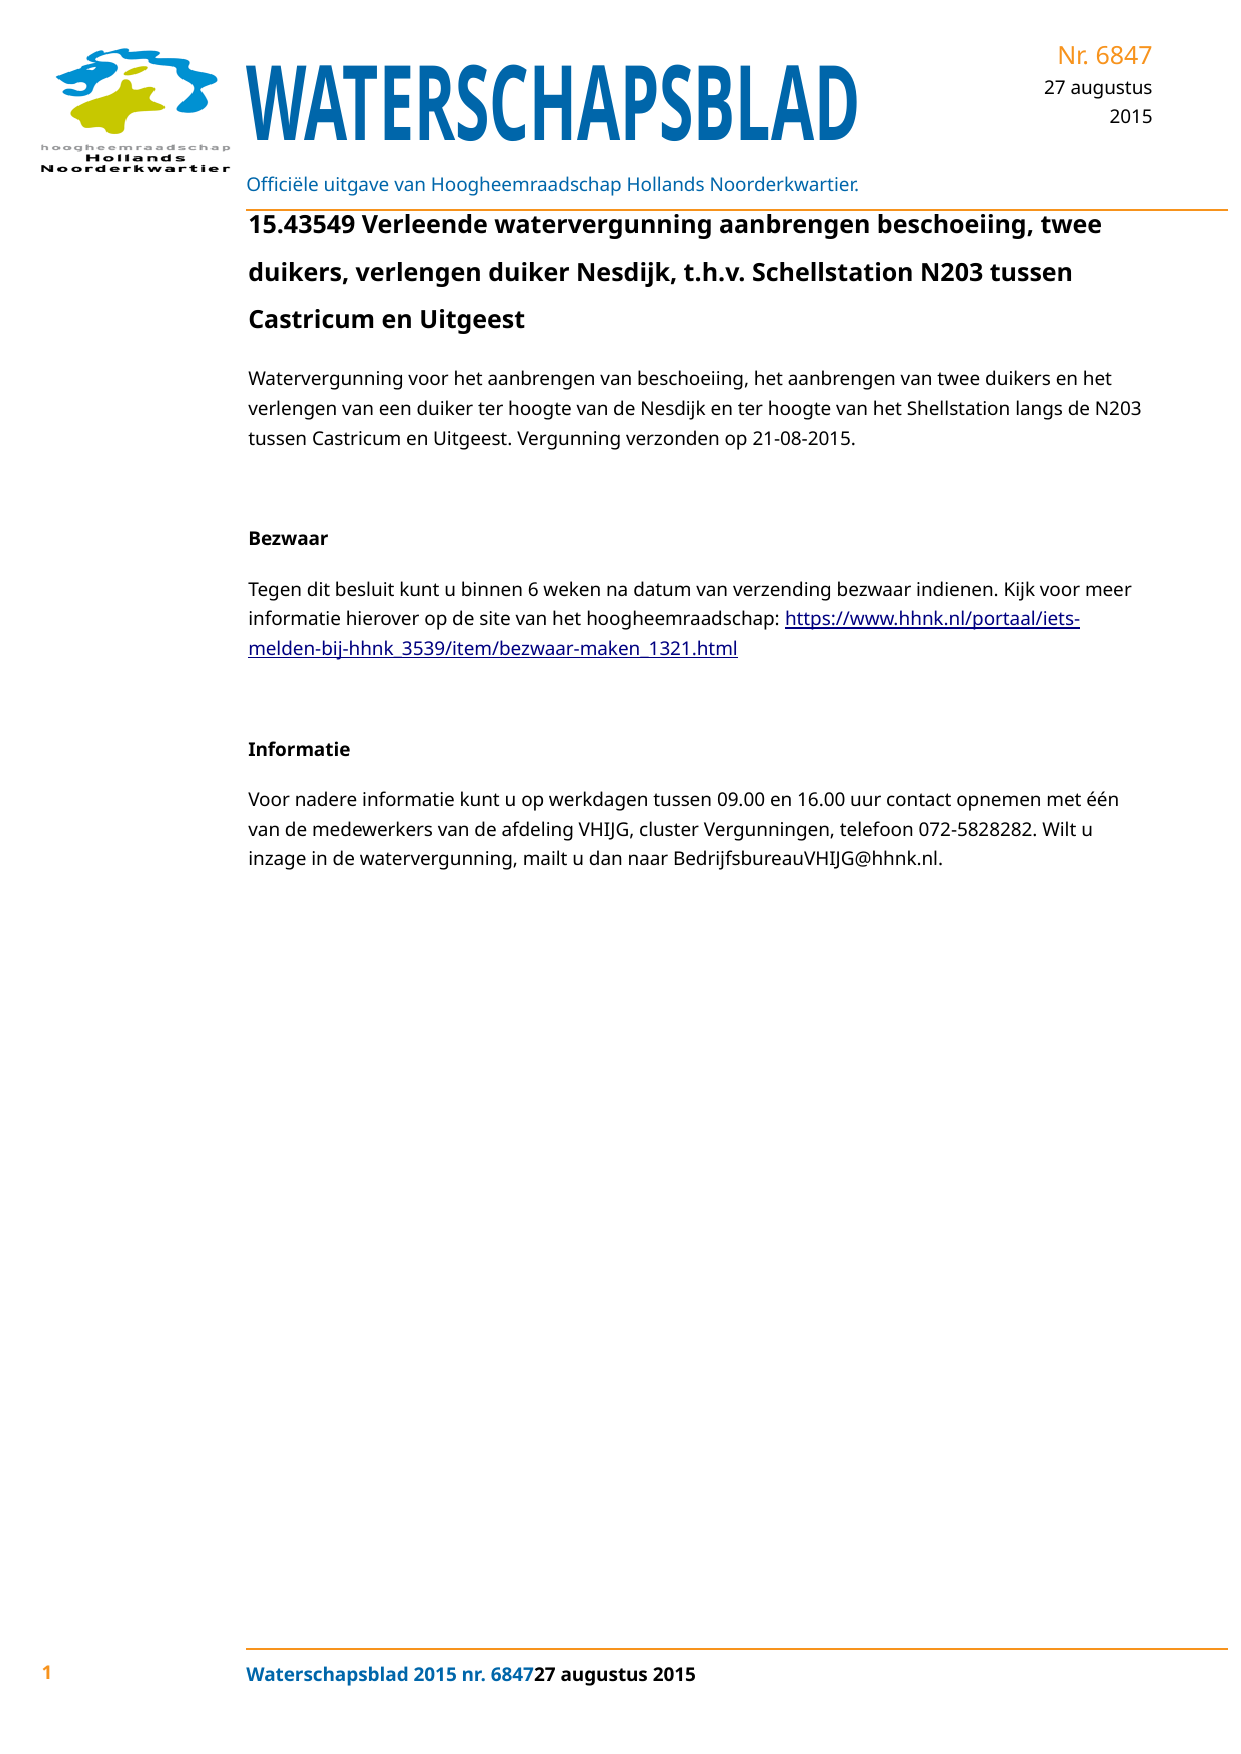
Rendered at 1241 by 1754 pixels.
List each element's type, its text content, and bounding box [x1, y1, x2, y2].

picture [41, 47, 231, 172]
text Informatie [248, 736, 1152, 762]
text Bezwaar [248, 526, 1152, 551]
text 15.43549 Verleende watervergunning aanbrengen beschoeiing, twee duikers, verlengen duiker Nesdijk, t.h.v. Schellstation N203 tussen Castricum en Uitgeest [248, 211, 1152, 336]
text Voor nadere informatie kunt u op werkdagen tussen 09.00 en 16.00 uur contact opnemen met één van de medewerkers van de afdeling VHIJG, cluster Vergunningen, telefoon 072-5828282. Wilt u inzage in de watervergunning, mailt u dan naar BedrijfsbureauVHIJG@hhnk.nl. [248, 786, 1152, 871]
text Watervergunning voor het aanbrengen van beschoeiing, het aanbrengen van twee duikers en het verlengen van een duiker ter hoogte van de Nesdijk en ter hoogte van het Shellstation langs de N203 tussen Castricum en Uitgeest. Vergunning verzonden op 21-08-2015. [248, 366, 1152, 450]
text Tegen dit besluit kunt u binnen 6 weken na datum van verzending bezwaar indienen. Kijk voor meer informatie hierover op de site van het hoogheemraadschap: https://www.hhnk.nl/portaal/iets-melden-bij-hhnk_3539/item/bezwaar-maken_1321.html [248, 576, 1152, 661]
